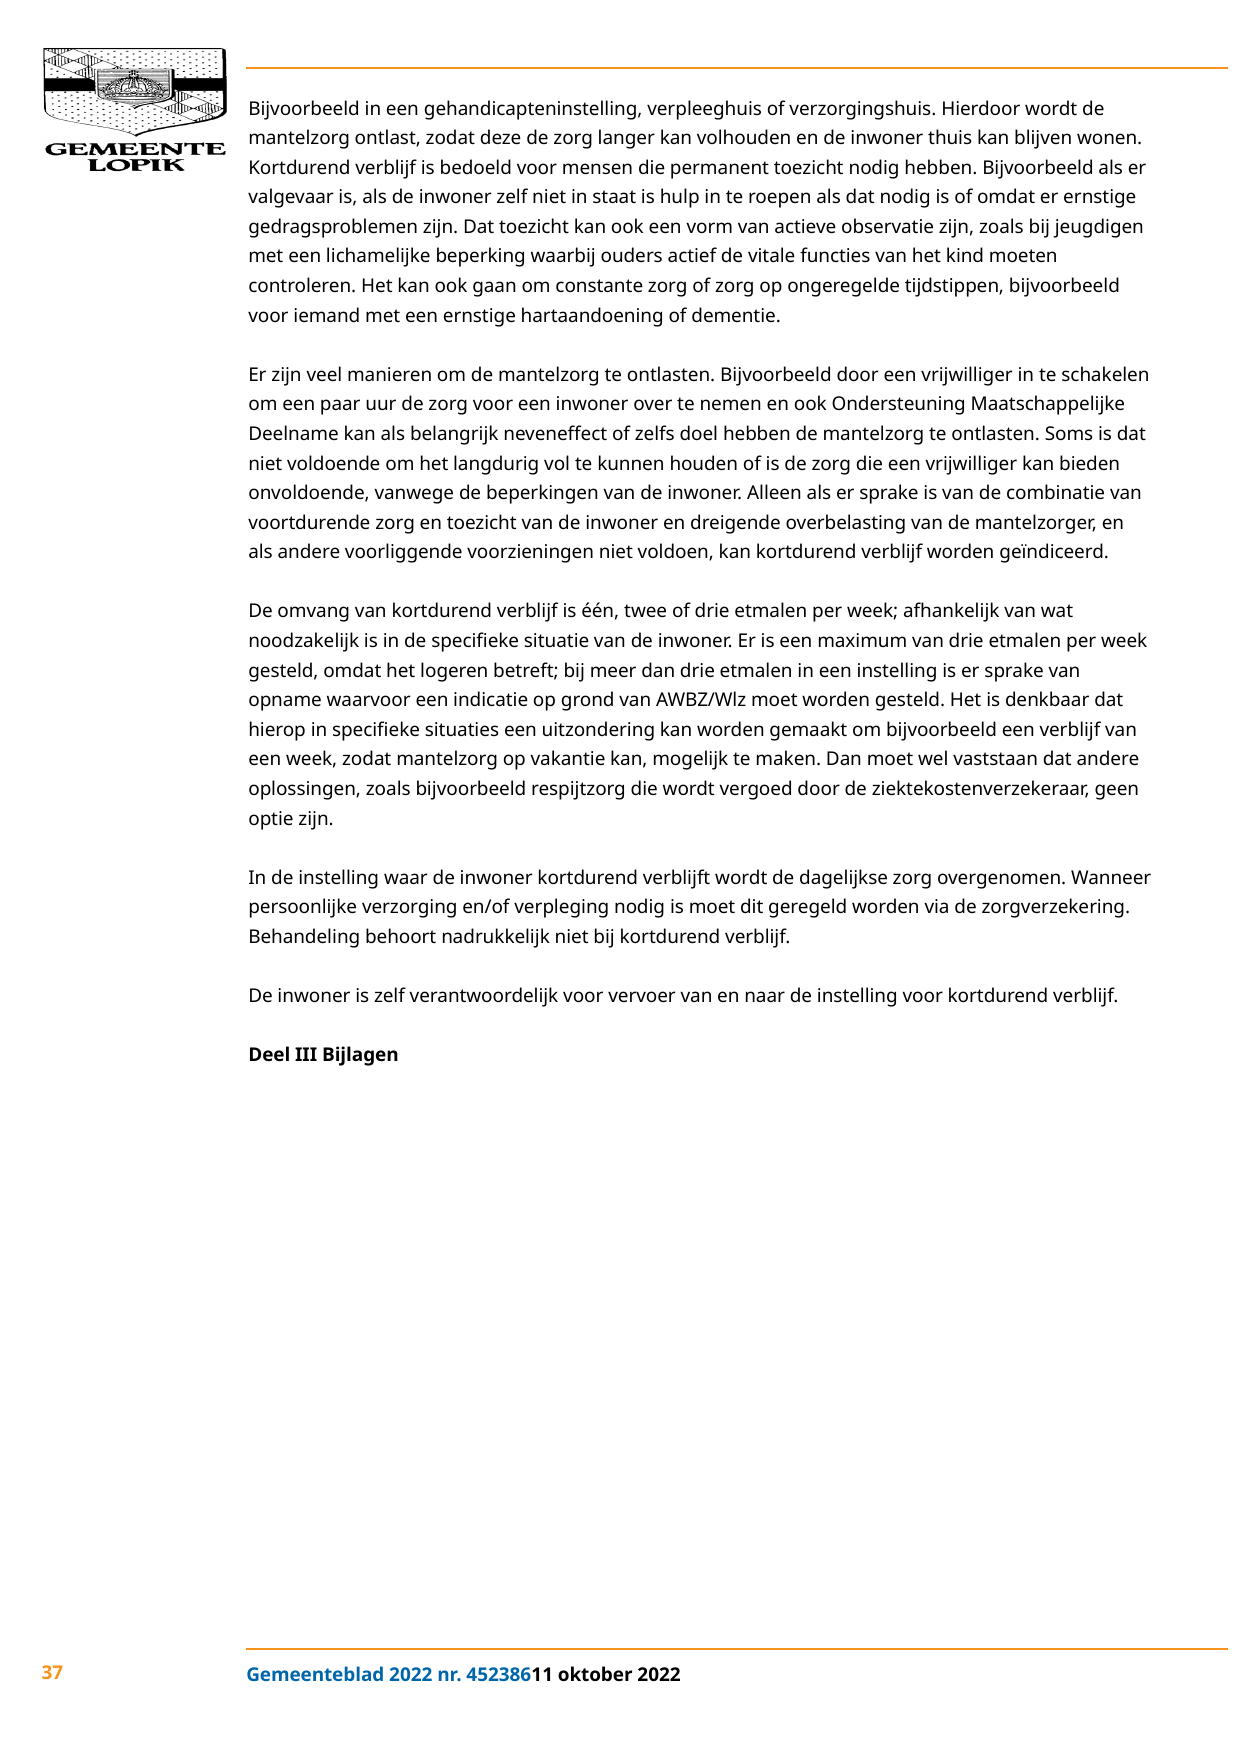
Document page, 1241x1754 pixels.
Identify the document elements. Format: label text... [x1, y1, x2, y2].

text Deel III Bijlagen [248, 1041, 1152, 1067]
text Er zijn veel manieren om de mantelzorg te ontlasten. Bijvoorbeeld door een vrijwilliger in te schakelen om een paar uur de zorg voor een inwoner over te nemen en ook Ondersteuning Maatschappelijke Deelname kan als belangrijk neveneffect of zelfs doel hebben de mantelzorg te ontlasten. Soms is dat niet voldoende om het langdurig vol te kunnen houden of is de zorg die een vrijwilliger kan bieden onvoldoende, vanwege de beperkingen van de inwoner. Alleen als er sprake is van de combinatie van voortdurende zorg en toezicht van de inwoner en dreigende overbelasting van de mantelzorger, en als andere voorliggende voorzieningen niet voldoen, kan kortdurend verblijf worden geïndiceerd. [248, 361, 1152, 564]
picture [41, 47, 231, 172]
text Bijvoorbeeld in een gehandicapteninstelling, verpleeghuis of verzorgingshuis. Hierdoor wordt de mantelzorg ontlast, zodat deze de zorg langer kan volhouden en de inwoner thuis kan blijven wonen. Kortdurend verblijf is bedoeld voor mensen die permanent toezicht nodig hebben. Bijvoorbeeld als er valgevaar is, als de inwoner zelf niet in staat is hulp in te roepen als dat nodig is of omdat er ernstige gedragsproblemen zijn. Dat toezicht kan ook een vorm van actieve observatie zijn, zoals bij jeugdigen met een lichamelijke beperking waarbij ouders actief de vitale functies van het kind moeten controleren. Het kan ook gaan om constante zorg of zorg op ongeregelde tijdstippen, bijvoorbeeld voor iemand met een ernstige hartaandoening of dementie. [248, 95, 1152, 328]
text De omvang van kortdurend verblijf is één, twee of drie etmalen per week; afhankelijk van wat noodzakelijk is in de specifieke situatie van de inwoner. Er is een maximum van drie etmalen per week gesteld, omdat het logeren betreft; bij meer dan drie etmalen in een instelling is er sprake van opname waarvoor een indicatie op grond van AWBZ/Wlz moet worden gesteld. Het is denkbaar dat hierop in specifieke situaties een uitzondering kan worden gemaakt om bijvoorbeeld een verblijf van een week, zodat mantelzorg op vakantie kan, mogelijk te maken. Dan moet wel vaststaan dat andere oplossingen, zoals bijvoorbeeld respijtzorg die wordt vergoed door de ziektekostenverzekeraar, geen optie zijn. [248, 598, 1152, 831]
text De inwoner is zelf verantwoordelijk voor vervoer van en naar de instelling voor kortdurend verblijf. [248, 982, 1152, 1008]
text In de instelling waar de inwoner kortdurend verblijft wordt de dagelijkse zorg overgenomen. Wanneer persoonlijke verzorging en/of verpleging nodig is moet dit geregeld worden via de zorgverzekering. Behandeling behoort nadrukkelijk niet bij kortdurend verblijf. [248, 864, 1152, 949]
